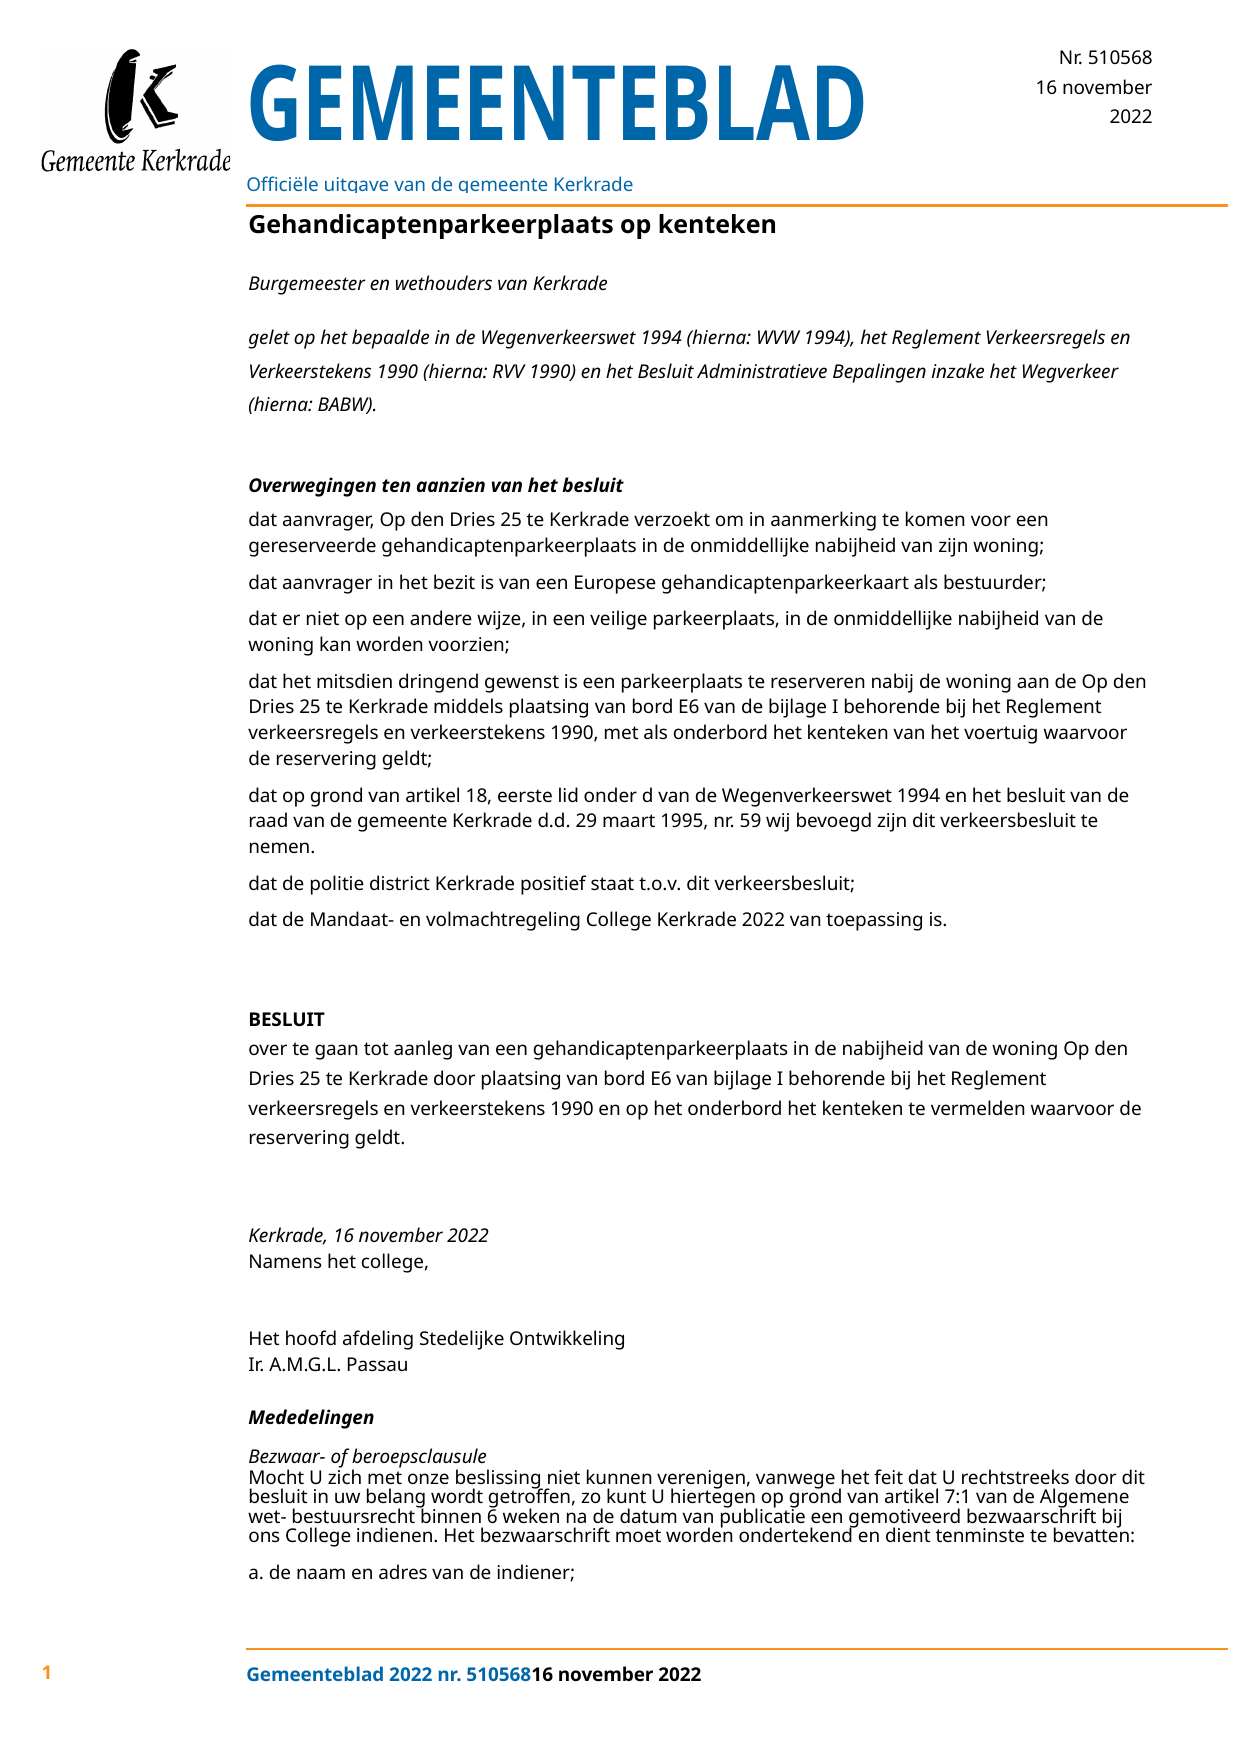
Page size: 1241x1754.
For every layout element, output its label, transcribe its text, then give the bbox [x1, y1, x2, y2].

picture [41, 47, 231, 172]
text Kerkrade, 16 november 2022 [248, 1223, 1152, 1248]
text Burgemeester en wethouders van Kerkrade [248, 270, 1152, 296]
text a. de naam en adres van de indiener; [248, 1564, 1152, 1583]
text dat er niet op een andere wijze, in een veilige parkeerplaats, in de onmiddellijke nabijheid van de woning kan worden voorzien; [248, 606, 1152, 657]
text BESLUIT [248, 1006, 1152, 1032]
text Mocht U zich met onze beslissing niet kunnen verenigen, vanwege het feit dat U rechtstreeks door dit besluit in uw belang wordt getroffen, zo kunt U hiertegen op grond van artikel 7:1 van de Algemene wet- bestuursrecht binnen 6 weken na de datum van publicatie een gemotiveerd bezwaarschrift bij ons College indienen. Het bezwaarschrift moet worden ondertekend en dient tenminste te bevatten: [248, 1469, 1152, 1546]
text Namens het college, [248, 1248, 1152, 1274]
text dat op grond van artikel 18, eerste lid onder d van de Wegenverkeerswet 1994 en het besluit van de raad van de gemeente Kerkrade d.d. 29 maart 1995, nr. 59 wij bevoegd zijn dit verkeersbesluit te nemen. [248, 782, 1152, 859]
text Overwegingen ten aanzien van het besluit [248, 472, 1152, 498]
text dat de politie district Kerkrade positief staat t.o.v. dit verkeersbesluit; [248, 870, 1152, 896]
text dat de Mandaat- en volmachtregeling College Kerkrade 2022 van toepassing is. [248, 907, 1152, 932]
text dat aanvrager in het bezit is van een Europese gehandicaptenparkeerkaart als bestuurder; [248, 569, 1152, 595]
text gelet op het bepaalde in de Wegenverkeerswet 1994 (hierna: WVW 1994), het Reglement Verkeersregels en Verkeerstekens 1990 (hierna: RVV 1990) en het Besluit Administratieve Bepalingen inzake het Wegverkeer (hierna: BABW). [248, 324, 1152, 417]
text Mededelingen [248, 1404, 1152, 1430]
text Bezwaar- of beroepsclausule [248, 1443, 1152, 1469]
text Gehandicaptenparkeerplaats op kenteken [248, 207, 1152, 241]
text Ir. A.M.G.L. Passau [248, 1351, 1152, 1377]
text dat het mitsdien dringend gewenst is een parkeerplaats te reserveren nabij de woning aan de Op den Dries 25 te Kerkrade middels plaatsing van bord E6 van de bijlage I behorende bij het Reglement verkeersregels en verkeerstekens 1990, met als onderbord het kenteken van het voertuig waarvoor de reservering geldt; [248, 668, 1152, 771]
text Het hoofd afdeling Stedelijke Ontwikkeling [248, 1326, 1152, 1351]
text dat aanvrager, Op den Dries 25 te Kerkrade verzoekt om in aanmerking te komen voor een gereserveerde gehandicaptenparkeerplaats in de onmiddellijke nabijheid van zijn woning; [248, 507, 1152, 558]
text over te gaan tot aanleg van een gehandicaptenparkeerplaats in de nabijheid van de woning Op den Dries 25 te Kerkrade door plaatsing van bord E6 van bijlage I behorende bij het Reglement verkeersregels en verkeerstekens 1990 en op het onderbord het kenteken te vermelden waarvoor de reservering geldt. [248, 1036, 1152, 1150]
